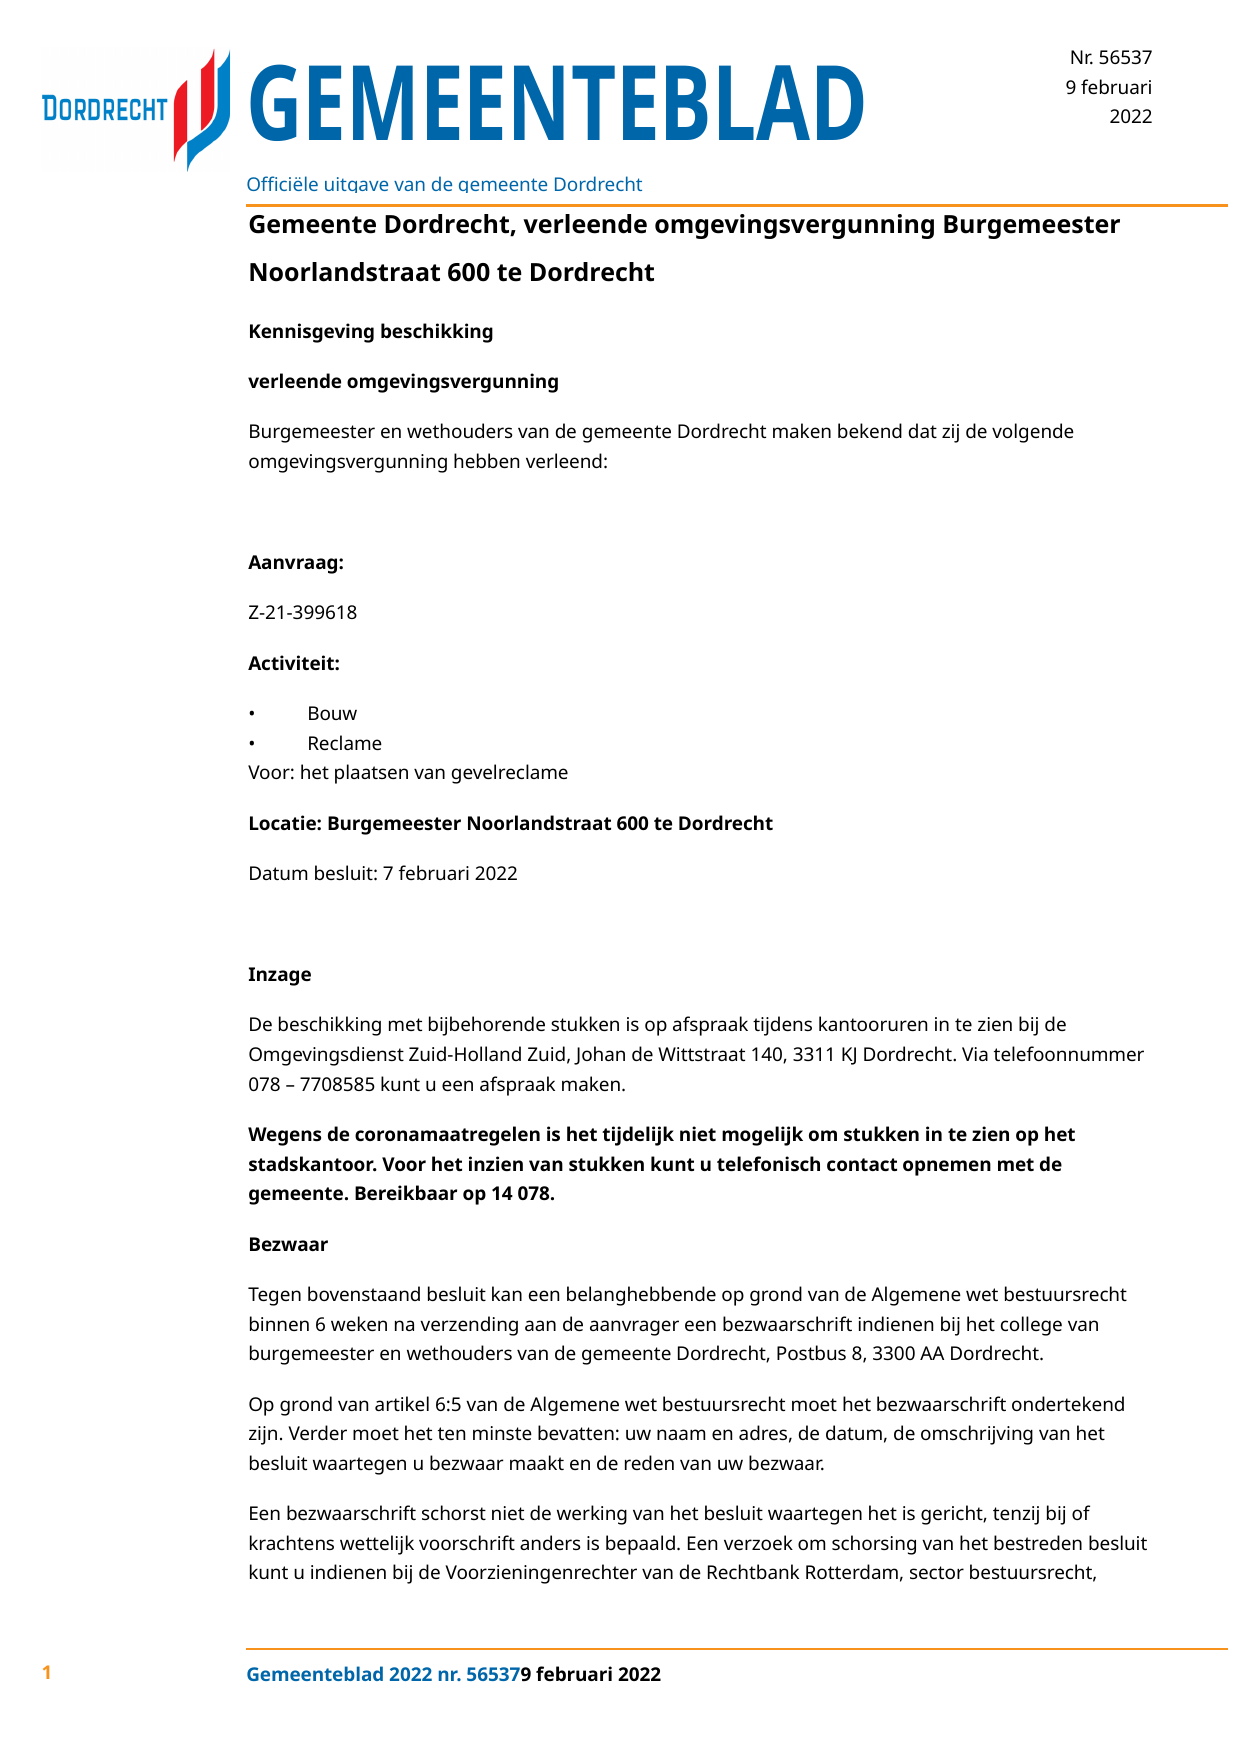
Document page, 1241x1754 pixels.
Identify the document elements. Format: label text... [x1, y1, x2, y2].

text Kennisgeving beschikking [248, 318, 1152, 344]
text Gemeente Dordrecht, verleende omgevingsvergunning Burgemeester Noorlandstraat 600 te Dordrecht [248, 207, 1152, 288]
text verleende omgevingsvergunning [248, 368, 1152, 394]
text Voor: het plaatsen van gevelreclame [248, 759, 1152, 785]
text Een bezwaarschrift schorst niet de werking van het besluit waartegen het is gericht, tenzij bij of krachtens wettelijk voorschrift anders is bepaald. Een verzoek om schorsing van het bestreden besluit kunt u indienen bij de Voorzieningenrechter van de Rechtbank Rotterdam, sector bestuursrecht, [248, 1500, 1152, 1585]
text Wegens de coronamaatregelen is het tijdelijk niet mogelijk om stukken in te zien op het stadskantoor. Voor het inzien van stukken kunt u telefonisch contact opnemen met de gemeente. Bereikbaar op 14 078. [248, 1121, 1152, 1206]
text Aanvraag: [248, 549, 1152, 575]
text De beschikking met bijbehorende stukken is op afspraak tijdens kantooruren in te zien bij de Omgevingsdienst Zuid-Holland Zuid, Johan de Wittstraat 140, 3311 KJ Dordrecht. Via telefoonnummer 078 – 7708585 kunt u een afspraak maken. [248, 1012, 1152, 1097]
text Datum besluit: 7 februari 2022 [248, 860, 1152, 886]
picture [41, 47, 231, 172]
text Op grond van artikel 6:5 van de Algemene wet bestuursrecht moet het bezwaarschrift ondertekend zijn. Verder moet het ten minste bevatten: uw naam en adres, de datum, de omschrijving van het besluit waartegen u bezwaar maakt en de reden van uw bezwaar. [248, 1391, 1152, 1476]
text Z-21-399618 [248, 599, 1152, 625]
text Tegen bovenstaand besluit kan een belanghebbende op grond van de Algemene wet bestuursrecht binnen 6 weken na verzending aan de aanvrager een bezwaarschrift indienen bij het college van burgemeester en wethouders van de gemeente Dordrecht, Postbus 8, 3300 AA Dordrecht. [248, 1281, 1152, 1366]
list Bouw [248, 700, 1152, 726]
text Locatie: Burgemeester Noorlandstraat 600 te Dordrecht [248, 810, 1152, 836]
text Bezwaar [248, 1231, 1152, 1257]
list Reclame [248, 730, 1152, 756]
text Inzage [248, 961, 1152, 987]
text Activiteit: [248, 650, 1152, 676]
text Burgemeester en wethouders van de gemeente Dordrecht maken bekend dat zij de volgende omgevingsvergunning hebben verleend: [248, 419, 1152, 474]
